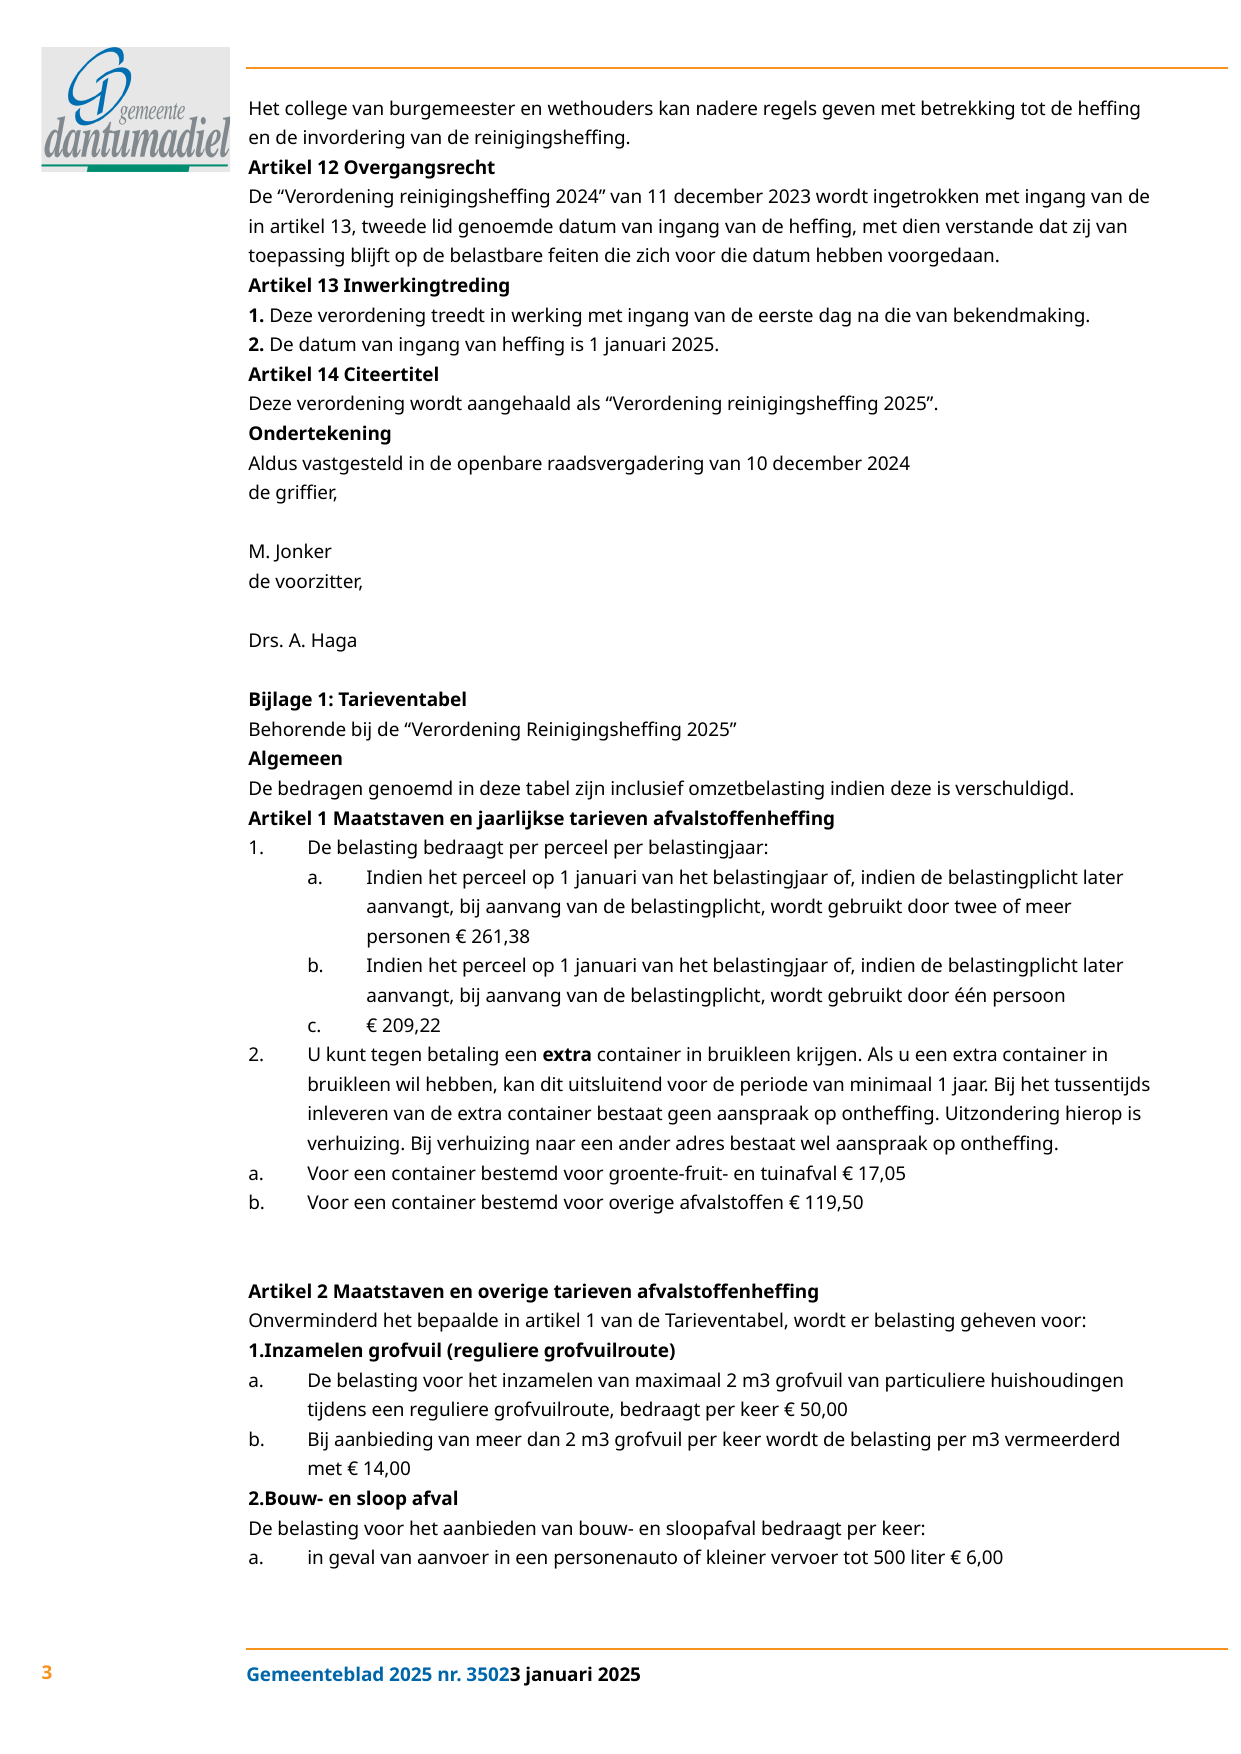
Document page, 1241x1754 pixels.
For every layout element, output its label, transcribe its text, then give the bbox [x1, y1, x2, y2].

list Voor een container bestemd voor overige afvalstoffen € 119,50 [248, 1189, 1152, 1215]
text Onverminderd het bepaalde in artikel 1 van de Tarieventabel, wordt er belasting geheven voor: [248, 1308, 1152, 1333]
list in geval van aanvoer in een personenauto of kleiner vervoer tot 500 liter € 6,00 [248, 1544, 1152, 1570]
text De “Verordening reinigingsheffing 2024” van 11 december 2023 wordt ingetrokken met ingang van de in artikel 13, tweede lid genoemde datum van ingang van de heffing, met dien verstande dat zij van toepassing blijft op de belastbare feiten die zich voor die datum hebben voorgedaan. [248, 183, 1152, 268]
text Behorende bij de “Verordening Reinigingsheffing 2025” [248, 716, 1152, 742]
text 2.Bouw- en sloop afval [248, 1485, 1152, 1511]
text Artikel 14 Citeertitel [248, 361, 1152, 387]
text de voorzitter, [248, 568, 1152, 594]
list € 209,22 [307, 1012, 1152, 1038]
list De belasting bedraagt per perceel per belastingjaar: [248, 834, 1152, 860]
text 1. Deze verordening treedt in werking met ingang van de eerste dag na die van bekendmaking. [248, 302, 1152, 328]
text Algemeen [248, 746, 1152, 771]
text 2. De datum van ingang van heffing is 1 januari 2025. [248, 331, 1152, 357]
text Artikel 12 Overgangsrecht [248, 154, 1152, 180]
list De belasting voor het inzamelen van maximaal 2 m3 grofvuil van particuliere huishoudingen tijdens een reguliere grofvuilroute, bedraagt per keer € 50,00 [248, 1367, 1152, 1422]
text Het college van burgemeester en wethouders kan nadere regels geven met betrekking tot de heffing en de invordering van de reinigingsheffing. [248, 95, 1152, 150]
text De bedragen genoemd in deze tabel zijn inclusief omzetbelasting indien deze is verschuldigd. [248, 775, 1152, 801]
text Deze verordening wordt aangehaald als “Verordening reinigingsheffing 2025”. [248, 391, 1152, 416]
text Ondertekening [248, 420, 1152, 446]
list U kunt tegen betaling een extra container in bruikleen krijgen. Als u een extra container in bruikleen wil hebben, kan dit uitsluitend voor de periode van minimaal 1 jaar. Bij het tussentijds inleveren van de extra container bestaat geen aanspraak op ontheffing. Uitzondering hierop is verhuizing. Bij verhuizing naar een ander adres bestaat wel aanspraak op ontheffing. [248, 1041, 1152, 1156]
text De belasting voor het aanbieden van bouw- en sloopafval bedraagt per keer: [248, 1515, 1152, 1541]
text Drs. A. Haga [248, 627, 1152, 653]
text Aldus vastgesteld in de openbare raadsvergadering van 10 december 2024 [248, 450, 1152, 476]
list Indien het perceel op 1 januari van het belastingjaar of, indien de belastingplicht later aanvangt, bij aanvang van de belastingplicht, wordt gebruikt door één persoon [307, 953, 1152, 1008]
text Artikel 13 Inwerkingtreding [248, 272, 1152, 298]
text 1.Inzamelen grofvuil (reguliere grofvuilroute) [248, 1337, 1152, 1363]
list Bij aanbieding van meer dan 2 m3 grofvuil per keer wordt de belasting per m3 vermeerderd met € 14,00 [248, 1426, 1152, 1481]
text Artikel 1 Maatstaven en jaarlijkse tarieven afvalstoffenheffing [248, 805, 1152, 831]
list Indien het perceel op 1 januari van het belastingjaar of, indien de belastingplicht later aanvangt, bij aanvang van de belastingplicht, wordt gebruikt door twee of meer personen € 261,38 [307, 864, 1152, 949]
picture [41, 47, 231, 172]
text Bijlage 1: Tarieventabel [248, 686, 1152, 712]
text M. Jonker [248, 538, 1152, 564]
text de griffier, [248, 479, 1152, 505]
text Artikel 2 Maatstaven en overige tarieven afvalstoffenheffing [248, 1278, 1152, 1304]
list Voor een container bestemd voor groente-fruit- en tuinafval € 17,05 [248, 1160, 1152, 1186]
